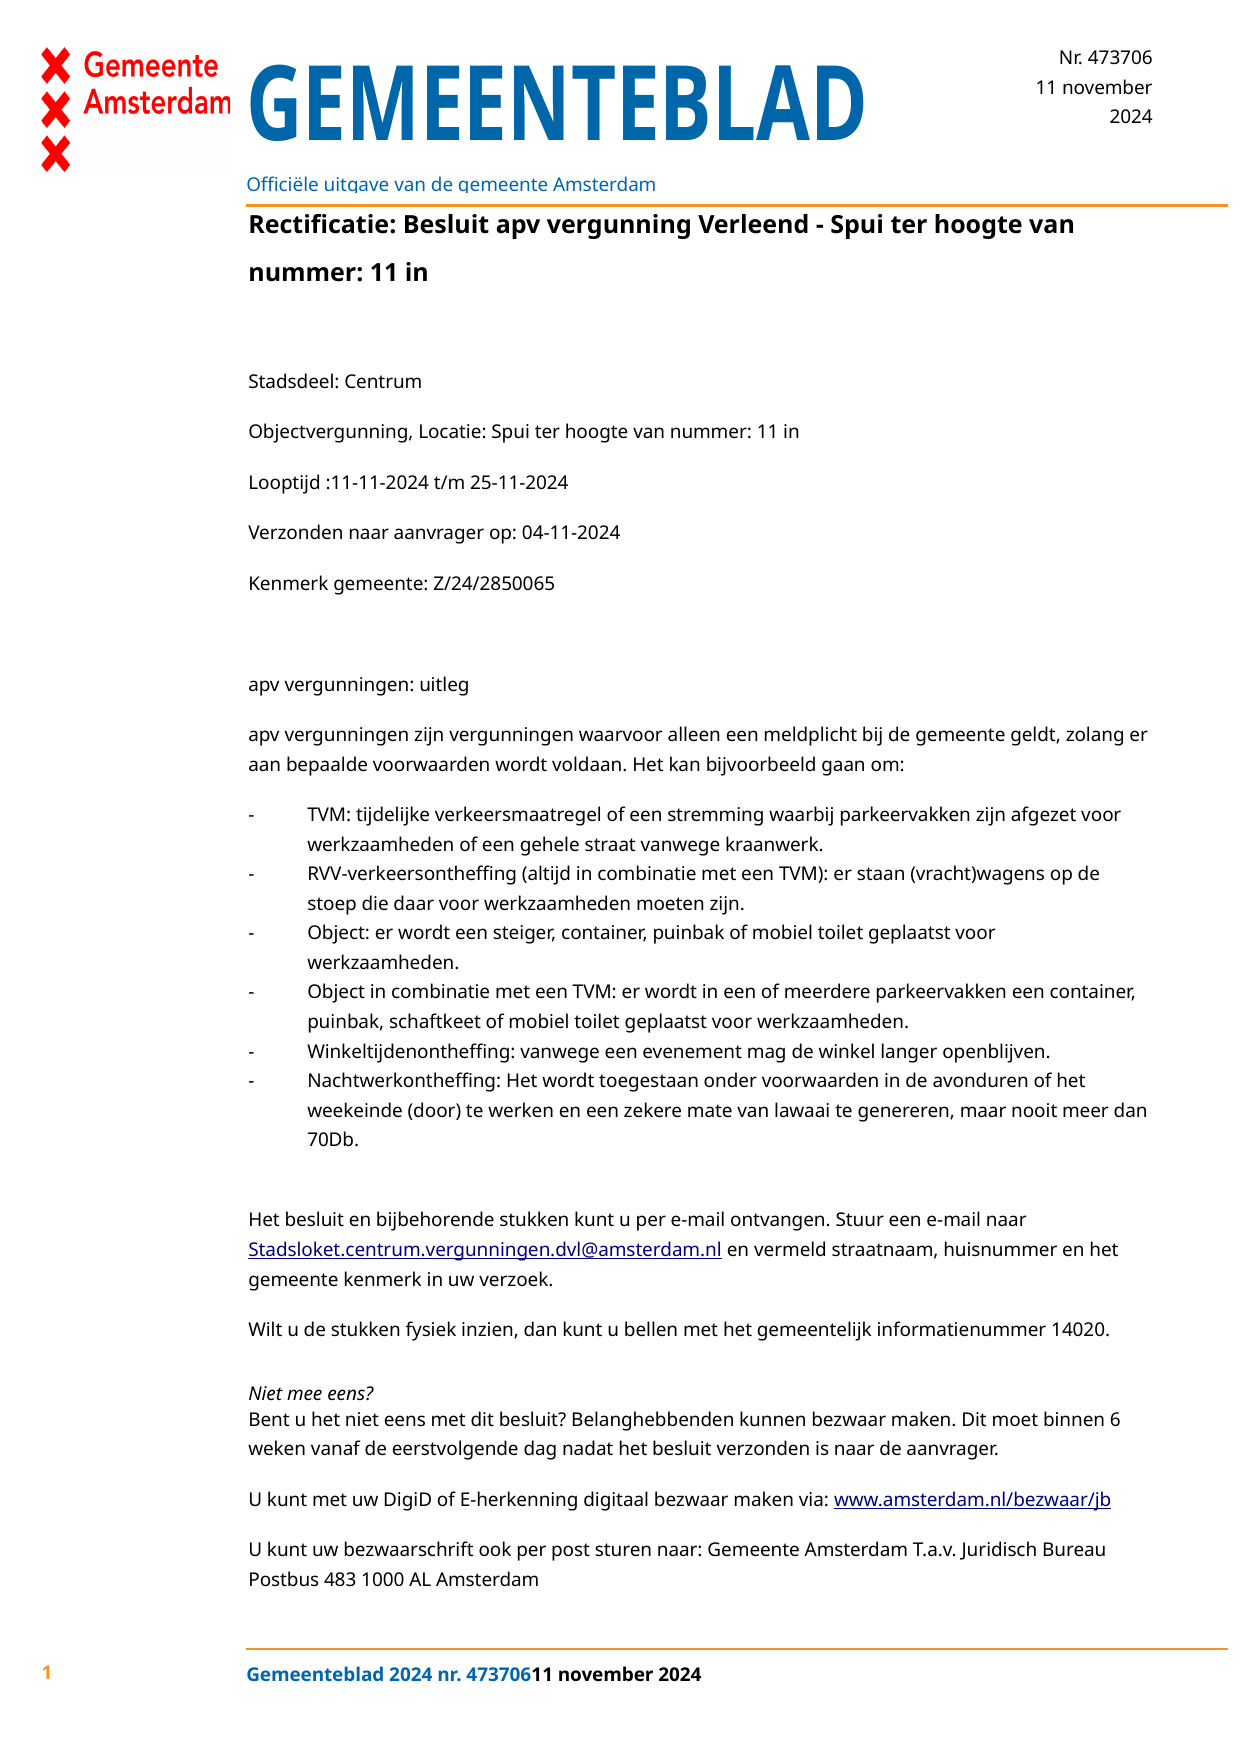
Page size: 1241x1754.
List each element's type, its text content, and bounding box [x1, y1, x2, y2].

list Nachtwerkontheffing: Het wordt toegestaan onder voorwaarden in de avonduren of het weekeinde (door) te werken en een zekere mate van lawaai te genereren, maar nooit meer dan 70Db. [248, 1067, 1152, 1152]
list Object: er wordt een steiger, container, puinbak of mobiel toilet geplaatst voor werkzaamheden. [248, 919, 1152, 975]
text U kunt uw bezwaarschrift ook per post sturen naar: Gemeente Amsterdam T.a.v. Juridisch Bureau Postbus 483 1000 AL Amsterdam [248, 1536, 1152, 1592]
text U kunt met uw DigiD of E-herkenning digitaal bezwaar maken via: www.amsterdam.nl/bezwaar/jb [248, 1486, 1152, 1512]
picture [41, 47, 231, 172]
text Niet mee eens? [248, 1380, 1152, 1406]
text Kenmerk gemeente: Z/24/2850065 [248, 570, 1152, 596]
text Verzonden naar aanvrager op: 04-11-2024 [248, 519, 1152, 545]
text Objectvergunning, Locatie: Spui ter hoogte van nummer: 11 in [248, 419, 1152, 444]
text Bent u het niet eens met dit besluit? Belanghebbenden kunnen bezwaar maken. Dit moet binnen 6 weken vanaf de eerstvolgende dag nadat het besluit verzonden is naar de aanvrager. [248, 1406, 1152, 1461]
text Looptijd :11-11-2024 t/m 25-11-2024 [248, 469, 1152, 495]
text Wilt u de stukken fysiek inzien, dan kunt u bellen met het gemeentelijk informatienummer 14020. [248, 1316, 1152, 1342]
text Stadsdeel: Centrum [248, 368, 1152, 394]
text apv vergunningen zijn vergunningen waarvoor alleen een meldplicht bij de gemeente geldt, zolang er aan bepaalde voorwaarden wordt voldaan. Het kan bijvoorbeeld gaan om: [248, 721, 1152, 777]
list Winkeltijdenontheffing: vanwege een evenement mag de winkel langer openblijven. [248, 1038, 1152, 1064]
text Rectificatie: Besluit apv vergunning Verleend - Spui ter hoogte van nummer: 11 in [248, 207, 1152, 288]
text apv vergunningen: uitleg [248, 671, 1152, 697]
list RVV-verkeersontheffing (altijd in combinatie met een TVM): er staan (vracht)wagens op de stoep die daar voor werkzaamheden moeten zijn. [248, 860, 1152, 916]
list Object in combinatie met een TVM: er wordt in een of meerdere parkeervakken een container, puinbak, schaftkeet of mobiel toilet geplaatst voor werkzaamheden. [248, 979, 1152, 1034]
list TVM: tijdelijke verkeersmaatregel of een stremming waarbij parkeervakken zijn afgezet voor werkzaamheden of een gehele straat vanwege kraanwerk. [248, 801, 1152, 857]
text Het besluit en bijbehorende stukken kunt u per e-mail ontvangen. Stuur een e-mail naar Stadsloket.centrum.vergunningen.dvl@amsterdam.nl en vermeld straatnaam, huisnummer en het gemeente kenmerk in uw verzoek. [248, 1207, 1152, 1292]
